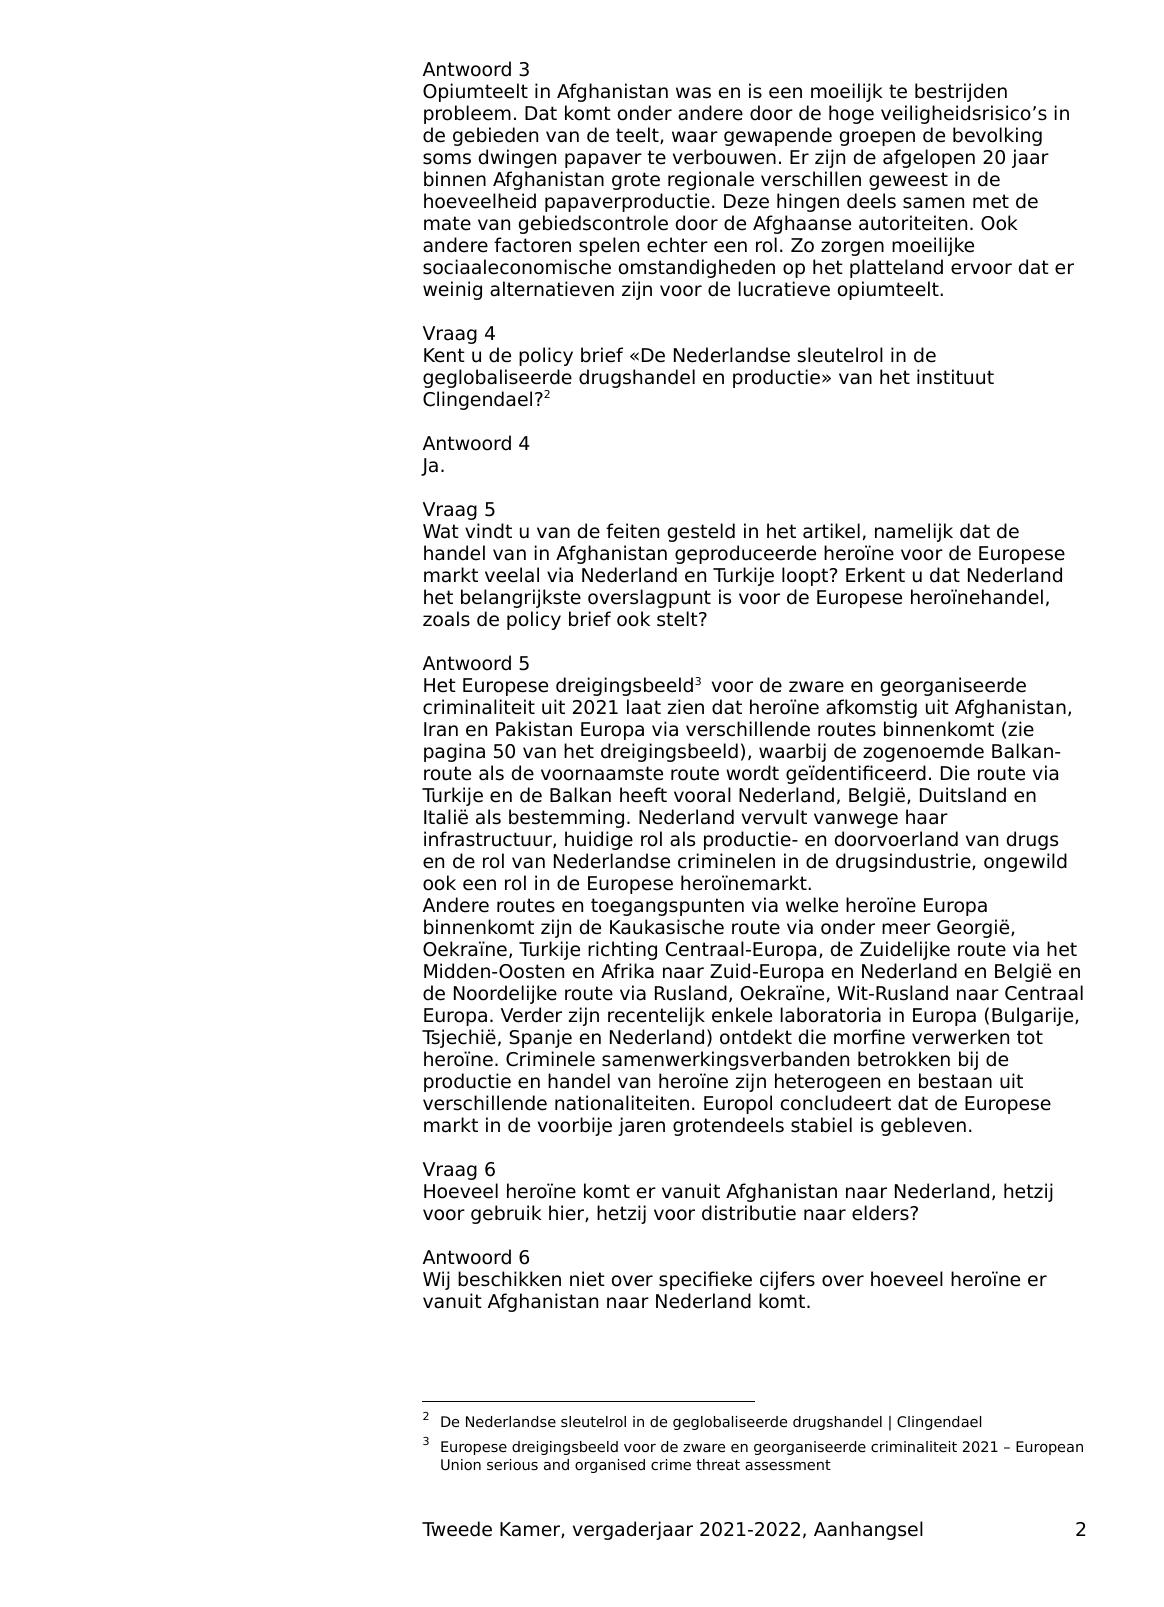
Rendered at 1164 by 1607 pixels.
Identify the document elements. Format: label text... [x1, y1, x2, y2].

text Het Europese dreigingsbeeld voor de zware en georganiseerde criminaliteit uit 2021 laat zien dat heroïne afkomstig uit Afghanistan, Iran en Pakistan Europa via verschillende routes binnenkomt (zie pagina 50 van het dreigingsbeeld), waarbij de zogenoemde Balkan-route als de voornaamste route wordt geïdentificeerd. Die route via Turkije en de Balkan heeft vooral Nederland, België, Duitsland en Italië als bestemming. Nederland vervult vanwege haar infrastructuur, huidige rol als productie- en doorvoerland van drugs en de rol van Nederlandse criminelen in de drugsindustrie, ongewild ook een rol in de Europese heroïnemarkt. [422, 675, 1087, 895]
text Vraag 5 [422, 499, 1087, 521]
text Antwoord 4 [422, 433, 1087, 455]
text Hoeveel heroïne komt er vanuit Afghanistan naar Nederland, hetzij voor gebruik hier, hetzij voor distributie naar elders? [422, 1181, 1087, 1225]
text Kent u de policy brief «De Nederlandse sleutelrol in de geglobaliseerde drugshandel en productie» van het instituut Clingendael? [422, 345, 1087, 411]
text Europese dreigingsbeeld voor de zware en georganiseerde criminaliteit 2021 – European Union serious and organised crime threat assessment [422, 1435, 1087, 1474]
text Wat vindt u van de feiten gesteld in het artikel, namelijk dat de handel van in Afghanistan geproduceerde heroïne voor de Europese markt veelal via Nederland en Turkije loopt? Erkent u dat Nederland het belangrijkste overslagpunt is voor de Europese heroïnehandel, zoals de policy brief ook stelt? [422, 521, 1087, 631]
text Opiumteelt in Afghanistan was en is een moeilijk te bestrijden probleem. Dat komt onder andere door de hoge veiligheidsrisico’s in de gebieden van de teelt, waar gewapende groepen de bevolking soms dwingen papaver te verbouwen. Er zijn de afgelopen 20 jaar binnen Afghanistan grote regionale verschillen geweest in de hoeveelheid papaverproductie. Deze hingen deels samen met de mate van gebiedscontrole door de Afghaanse autoriteiten. Ook andere factoren spelen echter een rol. Zo zorgen moeilijke sociaaleconomische omstandigheden op het platteland ervoor dat er weinig alternatieven zijn voor de lucratieve opiumteelt. [422, 81, 1087, 301]
text Wij beschikken niet over specifieke cijfers over hoeveel heroïne er vanuit Afghanistan naar Nederland komt. [422, 1269, 1087, 1313]
text Ja. [422, 455, 1087, 477]
text Vraag 4 [422, 323, 1087, 345]
text De Nederlandse sleutelrol in de geglobaliseerde drugshandel | Clingendael [422, 1410, 1087, 1432]
text Antwoord 3 [422, 59, 1087, 81]
text Antwoord 5 [422, 653, 1087, 675]
text Andere routes en toegangspunten via welke heroïne Europa binnenkomt zijn de Kaukasische route via onder meer Georgië, Oekraïne, Turkije richting Centraal-Europa, de Zuidelijke route via het Midden-Oosten en Afrika naar Zuid-Europa en Nederland en België en de Noordelijke route via Rusland, Oekraïne, Wit-Rusland naar Centraal Europa. Verder zijn recentelijk enkele laboratoria in Europa (Bulgarije, Tsjechië, Spanje en Nederland) ontdekt die morfine verwerken tot heroïne. Criminele samenwerkingsverbanden betrokken bij de productie en handel van heroïne zijn heterogeen en bestaan uit verschillende nationaliteiten. Europol concludeert dat de Europese markt in de voorbije jaren grotendeels stabiel is gebleven. [422, 895, 1087, 1137]
text Antwoord 6 [422, 1247, 1087, 1269]
text Vraag 6 [422, 1159, 1087, 1181]
